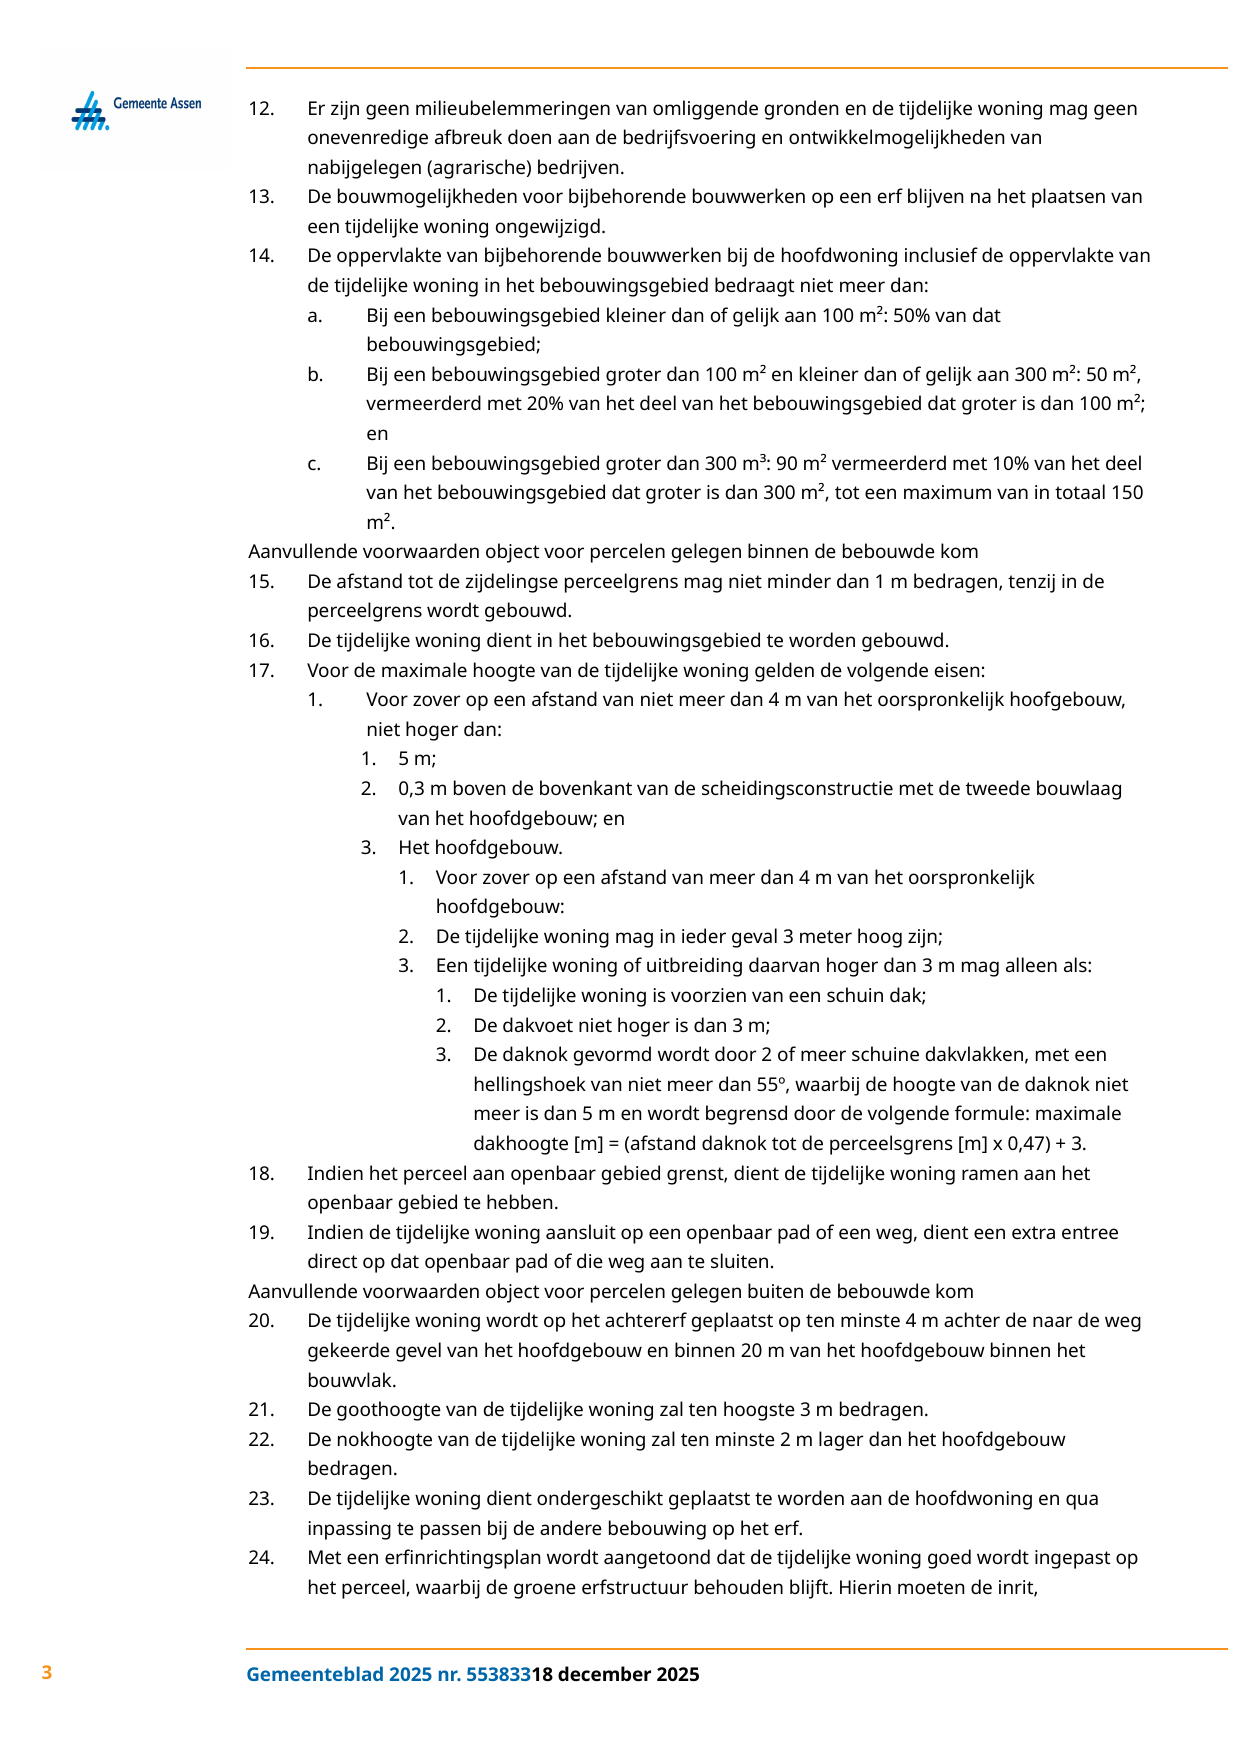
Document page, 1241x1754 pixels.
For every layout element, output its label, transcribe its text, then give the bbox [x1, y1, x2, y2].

list Bij een bebouwingsgebied groter dan 300 m³: 90 m² vermeerderd met 10% van het deel van het bebouwingsgebied dat groter is dan 300 m², tot een maximum van in totaal 150 m². [307, 450, 1152, 535]
list De tijdelijke woning mag in ieder geval 3 meter hoog zijn; [398, 923, 1152, 949]
list De nokhoogte van de tijdelijke woning zal ten minste 2 m lager dan het hoofdgebouw bedragen. [248, 1426, 1152, 1481]
list Indien de tijdelijke woning aansluit op een openbaar pad of een weg, dient een extra entree direct op dat openbaar pad of die weg aan te sluiten. [248, 1219, 1152, 1274]
list 5 m; [361, 746, 1152, 771]
text Aanvullende voorwaarden object voor percelen gelegen buiten de bebouwde kom [248, 1278, 1152, 1304]
list Een tijdelijke woning of uitbreiding daarvan hoger dan 3 m mag alleen als: [398, 953, 1152, 978]
list Voor zover op een afstand van meer dan 4 m van het oorspronkelijk hoofdgebouw: [398, 864, 1152, 919]
list De goothoogte van de tijdelijke woning zal ten hoogste 3 m bedragen. [248, 1396, 1152, 1422]
list Voor zover op een afstand van niet meer dan 4 m van het oorspronkelijk hoofgebouw, niet hoger dan: [307, 686, 1152, 742]
list Voor de maximale hoogte van de tijdelijke woning gelden de volgende eisen: [248, 657, 1152, 683]
list Het hoofdgebouw. [361, 834, 1152, 860]
list De tijdelijke woning wordt op het achtererf geplaatst op ten minste 4 m achter de naar de weg gekeerde gevel van het hoofdgebouw en binnen 20 m van het hoofdgebouw binnen het bouwvlak. [248, 1308, 1152, 1393]
list Bij een bebouwingsgebied groter dan 100 m² en kleiner dan of gelijk aan 300 m²: 50 m², vermeerderd met 20% van het deel van het bebouwingsgebied dat groter is dan 100 m²; en [307, 361, 1152, 446]
list Met een erfinrichtingsplan wordt aangetoond dat de tijdelijke woning goed wordt ingepast op het perceel, waarbij de groene erfstructuur behouden blijft. Hierin moeten de inrit, [248, 1544, 1152, 1600]
list De oppervlakte van bijbehorende bouwwerken bij de hoofdwoning inclusief de oppervlakte van de tijdelijke woning in het bebouwingsgebied bedraagt niet meer dan: [248, 243, 1152, 298]
list De tijdelijke woning is voorzien van een schuin dak; [436, 982, 1152, 1008]
text Aanvullende voorwaarden object voor percelen gelegen binnen de bebouwde kom [248, 538, 1152, 564]
list De afstand tot de zijdelingse perceelgrens mag niet minder dan 1 m bedragen, tenzij in de perceelgrens wordt gebouwd. [248, 568, 1152, 623]
list Bij een bebouwingsgebied kleiner dan of gelijk aan 100 m²: 50% van dat bebouwingsgebied; [307, 302, 1152, 357]
list De tijdelijke woning dient in het bebouwingsgebied te worden gebouwd. [248, 627, 1152, 653]
list De bouwmogelijkheden voor bijbehorende bouwwerken op een erf blijven na het plaatsen van een tijdelijke woning ongewijzigd. [248, 183, 1152, 239]
list De daknok gevormd wordt door 2 of meer schuine dakvlakken, met een hellingshoek van niet meer dan 55º, waarbij de hoogte van de daknok niet meer is dan 5 m en wordt begrensd door de volgende formule: maximale dakhoogte [m] = (afstand daknok tot de perceelsgrens [m] x 0,47) + 3. [436, 1041, 1152, 1156]
picture [41, 47, 231, 172]
list De dakvoet niet hoger is dan 3 m; [436, 1012, 1152, 1038]
list Er zijn geen milieubelemmeringen van omliggende gronden en de tijdelijke woning mag geen onevenredige afbreuk doen aan de bedrijfsvoering en ontwikkelmogelijkheden van nabijgelegen (agrarische) bedrijven. [248, 95, 1152, 180]
list Indien het perceel aan openbaar gebied grenst, dient de tijdelijke woning ramen aan het openbaar gebied te hebben. [248, 1160, 1152, 1215]
list De tijdelijke woning dient ondergeschikt geplaatst te worden aan de hoofdwoning en qua inpassing te passen bij de andere bebouwing op het erf. [248, 1485, 1152, 1541]
list 0,3 m boven de bovenkant van de scheidingsconstructie met de tweede bouwlaag van het hoofdgebouw; en [361, 775, 1152, 831]
